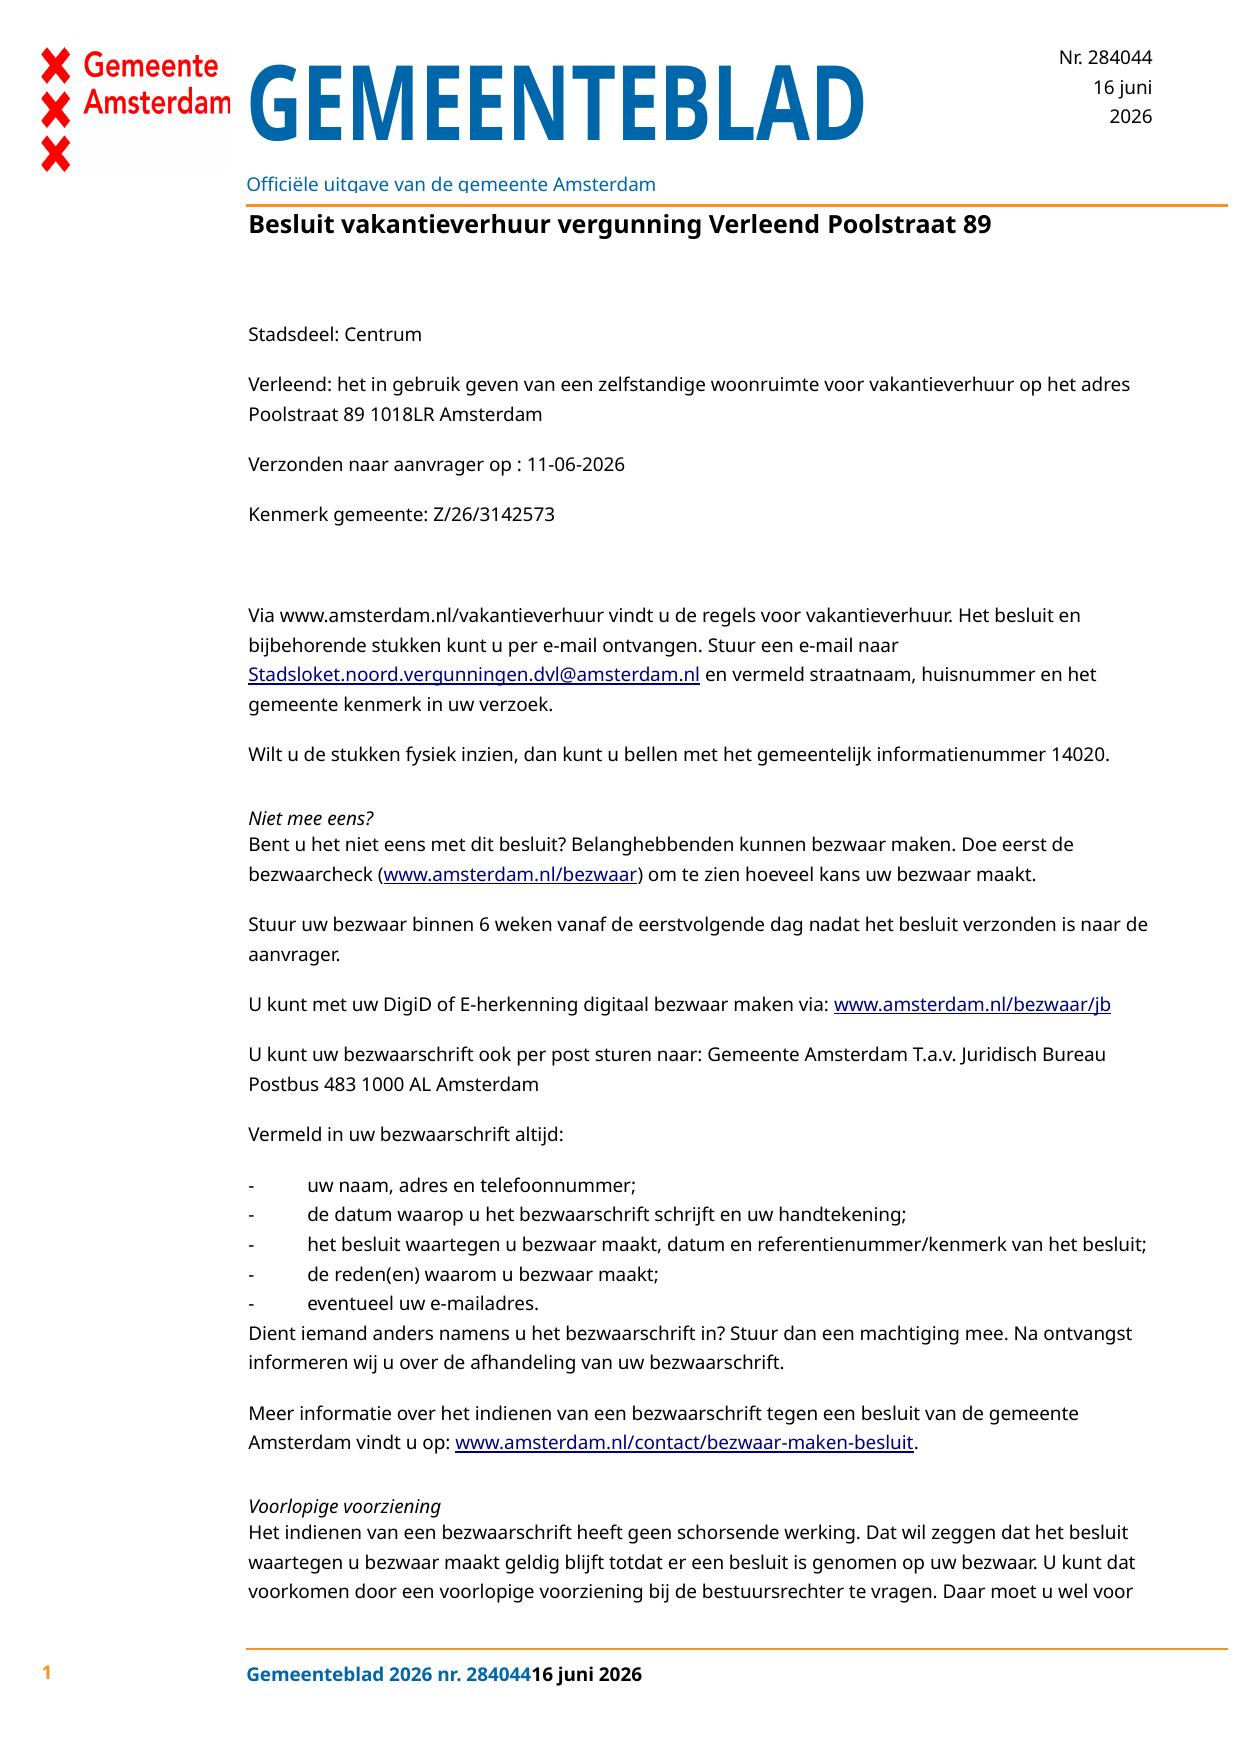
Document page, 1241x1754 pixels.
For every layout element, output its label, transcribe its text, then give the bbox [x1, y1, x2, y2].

text Stadsdeel: Centrum [248, 321, 1152, 346]
text Wilt u de stukken fysiek inzien, dan kunt u bellen met het gemeentelijk informatienummer 14020. [248, 742, 1152, 767]
text Niet mee eens? [248, 806, 1152, 831]
text U kunt uw bezwaarschrift ook per post sturen naar: Gemeente Amsterdam T.a.v. Juridisch Bureau Postbus 483 1000 AL Amsterdam [248, 1042, 1152, 1097]
list de reden(en) waarom u bezwaar maakt; [248, 1261, 1152, 1287]
list eventueel uw e-mailadres. [248, 1290, 1152, 1316]
text Verzonden naar aanvrager op : 11-06-2026 [248, 451, 1152, 477]
text Bent u het niet eens met dit besluit? Belanghebbenden kunnen bezwaar maken. Doe eerst de bezwaarcheck (www.amsterdam.nl/bezwaar) om te zien hoeveel kans uw bezwaar maakt. [248, 831, 1152, 887]
text Besluit vakantieverhuur vergunning Verleend Poolstraat 89 [248, 207, 1152, 241]
text U kunt met uw DigiD of E-herkenning digitaal bezwaar maken via: www.amsterdam.nl/bezwaar/jb [248, 991, 1152, 1017]
list uw naam, adres en telefoonnummer; [248, 1172, 1152, 1198]
list de datum waarop u het bezwaarschrift schrijft en uw handtekening; [248, 1202, 1152, 1227]
text Dient iemand anders namens u het bezwaarschrift in? Stuur dan een machtiging mee. Na ontvangst informeren wij u over de afhandeling van uw bezwaarschrift. [248, 1320, 1152, 1375]
text Stuur uw bezwaar binnen 6 weken vanaf de eerstvolgende dag nadat het besluit verzonden is naar de aanvrager. [248, 911, 1152, 967]
text Meer informatie over het indienen van een bezwaarschrift tegen een besluit van de gemeente Amsterdam vindt u op: www.amsterdam.nl/contact/bezwaar-maken-besluit. [248, 1400, 1152, 1455]
text Via www.amsterdam.nl/vakantieverhuur vindt u de regels voor vakantieverhuur. Het besluit en bijbehorende stukken kunt u per e-mail ontvangen. Stuur een e-mail naar Stadsloket.noord.vergunningen.dvl@amsterdam.nl en vermeld straatnaam, huisnummer en het gemeente kenmerk in uw verzoek. [248, 602, 1152, 717]
text Verleend: het in gebruik geven van een zelfstandige woonruimte voor vakantieverhuur op het adres Poolstraat 89 1018LR Amsterdam [248, 371, 1152, 426]
text Kenmerk gemeente: Z/26/3142573 [248, 502, 1152, 527]
text Het indienen van een bezwaarschrift heeft geen schorsende werking. Dat wil zeggen dat het besluit waartegen u bezwaar maakt geldig blijft totdat er een besluit is genomen op uw bezwaar. U kunt dat voorkomen door een voorlopige voorziening bij de bestuursrechter te vragen. Daar moet u wel voor [248, 1519, 1152, 1604]
text Voorlopige voorziening [248, 1493, 1152, 1519]
list het besluit waartegen u bezwaar maakt, datum en referentienummer/kenmerk van het besluit; [248, 1231, 1152, 1257]
picture [41, 47, 231, 172]
text Vermeld in uw bezwaarschrift altijd: [248, 1122, 1152, 1147]
